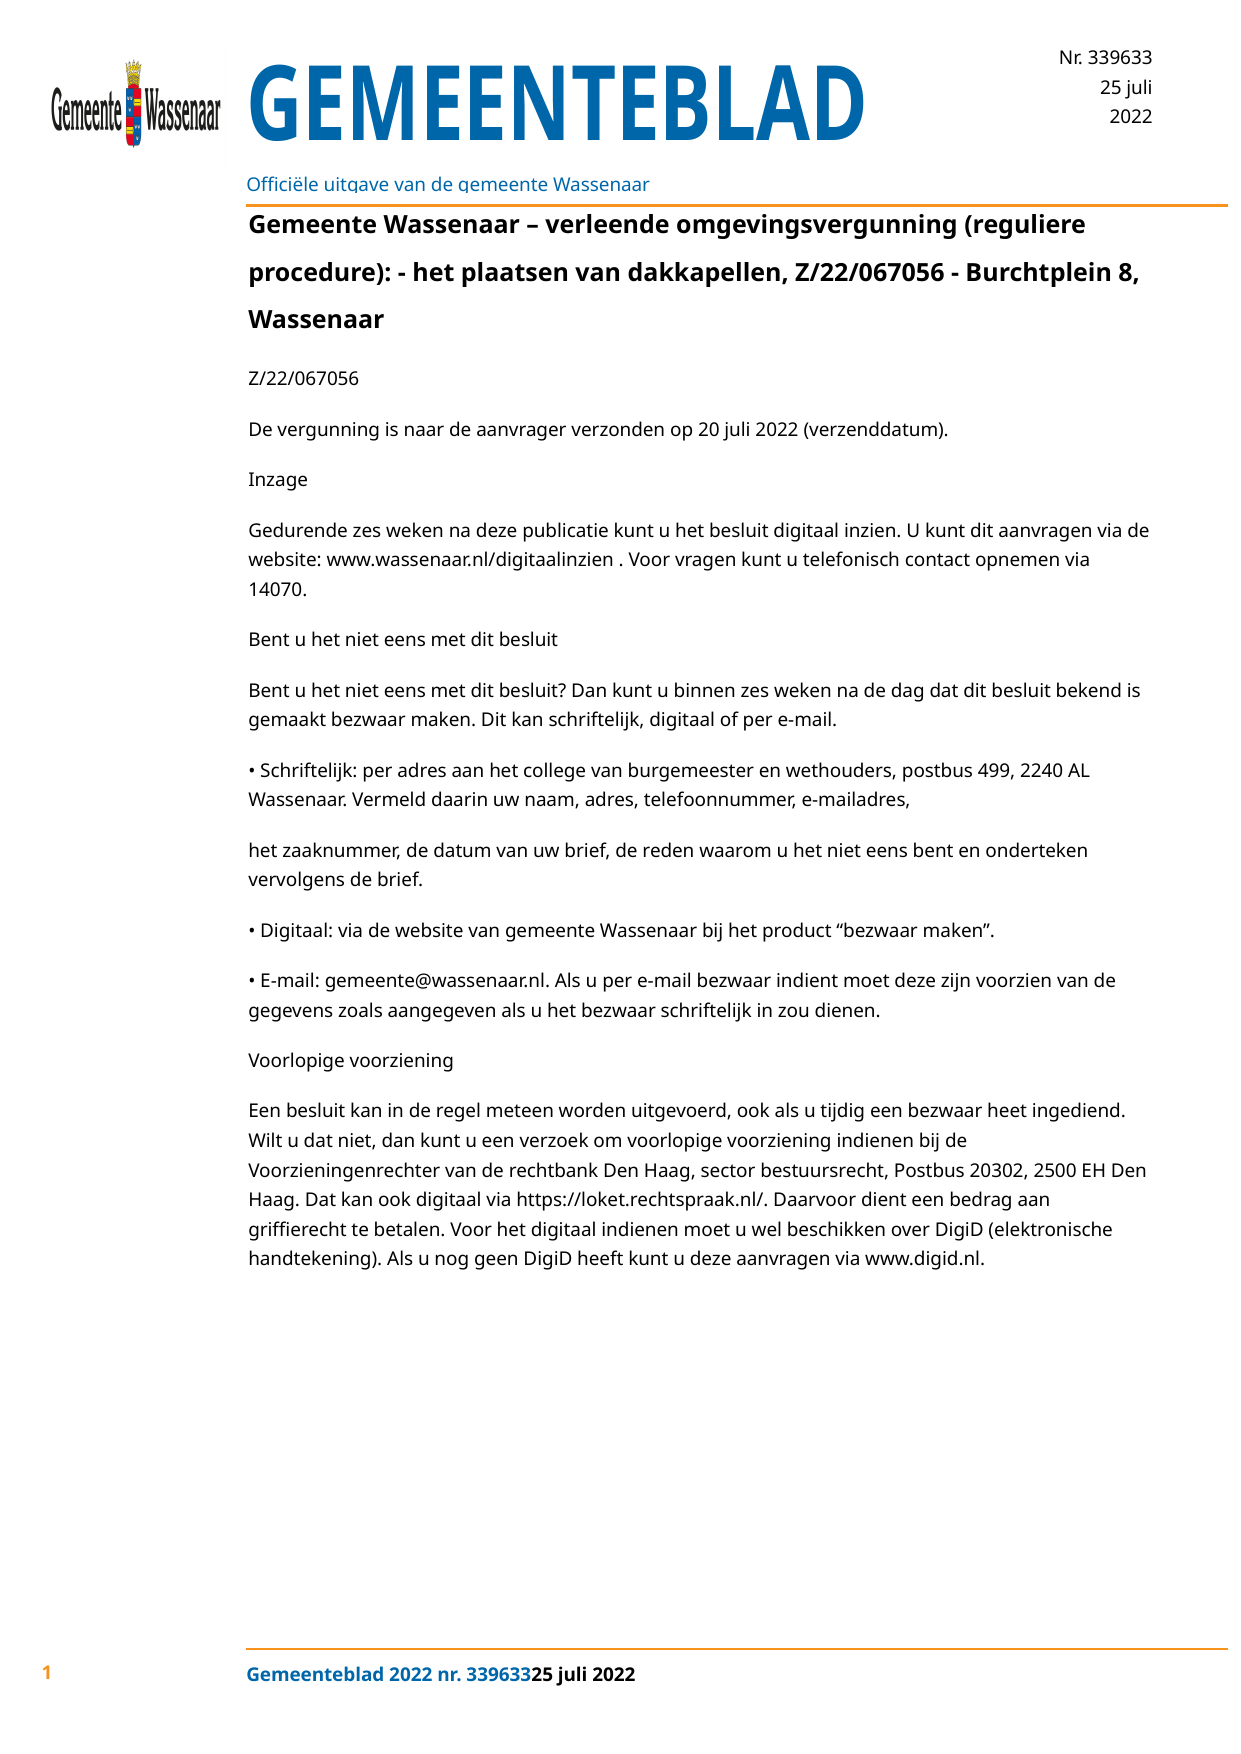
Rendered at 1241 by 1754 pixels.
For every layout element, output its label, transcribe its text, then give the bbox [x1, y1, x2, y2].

text Bent u het niet eens met dit besluit [248, 626, 1152, 652]
text • Schriftelijk: per adres aan het college van burgemeester en wethouders, postbus 499, 2240 AL Wassenaar. Vermeld daarin uw naam, adres, telefoonnummer, e-mailadres, [248, 757, 1152, 812]
text Gedurende zes weken na deze publicatie kunt u het besluit digitaal inzien. U kunt dit aanvragen via de website: www.wassenaar.nl/digitaalinzien . Voor vragen kunt u telefonisch contact opnemen via 14070. [248, 517, 1152, 602]
text Bent u het niet eens met dit besluit? Dan kunt u binnen zes weken na de dag dat dit besluit bekend is gemaakt bezwaar maken. Dit kan schriftelijk, digitaal of per e-mail. [248, 677, 1152, 732]
text Gemeente Wassenaar – verleende omgevingsvergunning (reguliere procedure): - het plaatsen van dakkapellen, Z/22/067056 - Burchtplein 8, Wassenaar [248, 207, 1152, 336]
text • Digitaal: via de website van gemeente Wassenaar bij het product “bezwaar maken”. [248, 917, 1152, 942]
text Een besluit kan in de regel meteen worden uitgevoerd, ook als u tijdig een bezwaar heet ingediend. Wilt u dat niet, dan kunt u een verzoek om voorlopige voorziening indienen bij de Voorzieningenrechter van de rechtbank Den Haag, sector bestuursrecht, Postbus 20302, 2500 EH Den Haag. Dat kan ook digitaal via https://loket.rechtspraak.nl/. Daarvoor dient een bedrag aan griffierecht te betalen. Voor het digitaal indienen moet u wel beschikken over DigiD (elektronische handtekening). Als u nog geen DigiD heeft kunt u deze aanvragen via www.digid.nl. [248, 1098, 1152, 1271]
text het zaaknummer, de datum van uw brief, de reden waarom u het niet eens bent en onderteken vervolgens de brief. [248, 837, 1152, 892]
text Inzage [248, 466, 1152, 492]
text De vergunning is naar de aanvrager verzonden op 20 juli 2022 (verzenddatum). [248, 416, 1152, 442]
text • E-mail: gemeente@wassenaar.nl. Als u per e-mail bezwaar indient moet deze zijn voorzien van de gegevens zoals aangegeven als u het bezwaar schriftelijk in zou dienen. [248, 967, 1152, 1022]
picture [41, 47, 231, 172]
text Voorlopige voorziening [248, 1047, 1152, 1073]
text Z/22/067056 [248, 366, 1152, 391]
